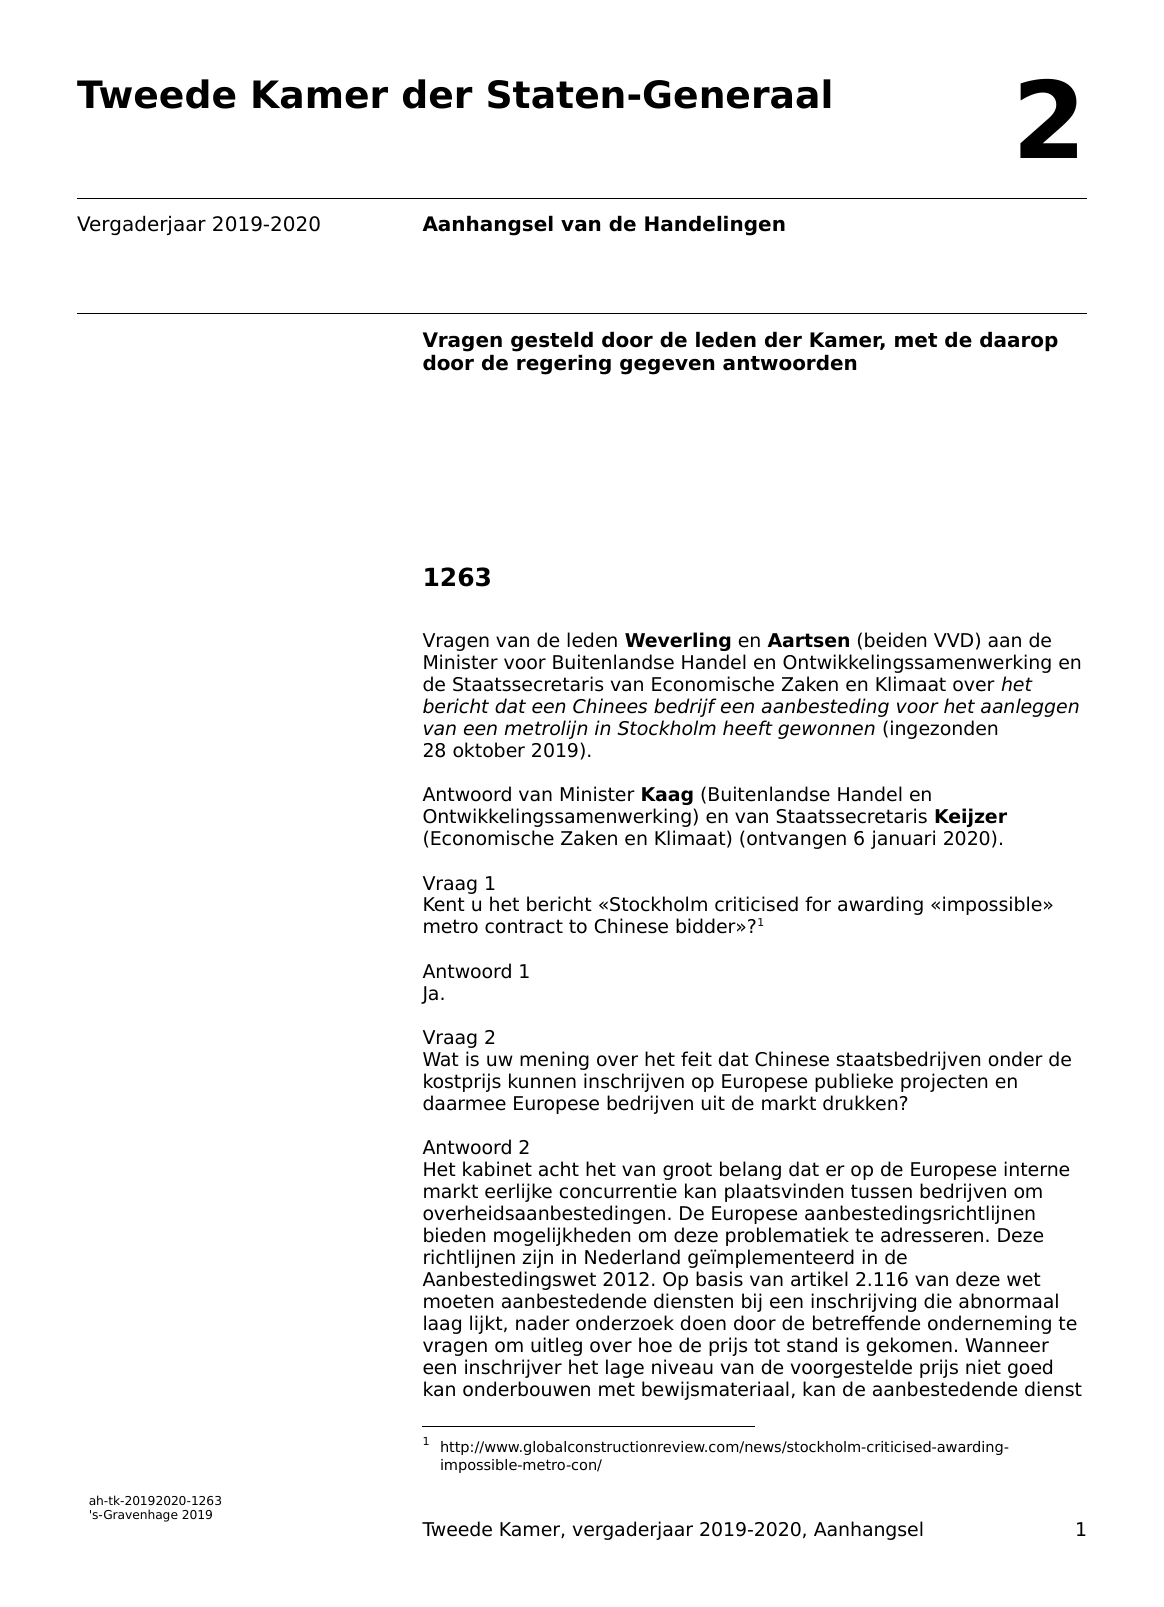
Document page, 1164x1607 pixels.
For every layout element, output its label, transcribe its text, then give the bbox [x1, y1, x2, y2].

text Vragen van de leden Weverling en Aartsen (beiden VVD) aan de Minister voor Buitenlandse Handel en Ontwikkelingssamenwerking en de Staatssecretaris van Economische Zaken en Klimaat over het bericht dat een Chinees bedrijf een aanbesteding voor het aanleggen van een metrolijn in Stockholm heeft gewonnen (ingezonden 28 oktober 2019). [422, 630, 1087, 762]
text ah-tk-20192020-1263 [88, 1494, 323, 1508]
text Vraag 1 [422, 872, 1087, 894]
text Het kabinet acht het van groot belang dat er op de Europese interne markt eerlijke concurrentie kan plaatsvinden tussen bedrijven om overheidsaanbestedingen. De Europese aanbestedingsrichtlijnen bieden mogelijkheden om deze problematiek te adresseren. Deze richtlijnen zijn in Nederland geïmplementeerd in de Aanbestedingswet 2012. Op basis van artikel 2.116 van deze wet moeten aanbestedende diensten bij een inschrijving die abnormaal laag lijkt, nader onderzoek doen door de betreffende onderneming te vragen om uitleg over hoe de prijs tot stand is gekomen. Wanneer een inschrijver het lage niveau van de voorgestelde prijs niet goed kan onderbouwen met bewijsmateriaal, kan de aanbestedende dienst [422, 1159, 1087, 1401]
table_header 2 [886, 59, 1087, 198]
text Vraag 2 [422, 1027, 1087, 1049]
text Antwoord 2 [422, 1137, 1087, 1159]
table_header Tweede Kamer der Staten-Generaal [77, 59, 886, 198]
text Kent u het bericht «Stockholm criticised for awarding «impossible» metro contract to Chinese bidder»? [422, 894, 1087, 938]
table_cell Vergaderjaar 2019-2020 [77, 199, 422, 313]
table_cell Aanhangsel van de Handelingen [422, 199, 1087, 313]
text Antwoord 1 [422, 961, 1087, 982]
text http://www.globalconstructionreview.com/news/stockholm-criticised-awarding-impossible-metro-con/ [422, 1435, 1087, 1474]
text 's-Gravenhage 2019 [88, 1508, 323, 1522]
text 1263 [422, 563, 1087, 592]
table_cell [77, 314, 422, 375]
text Antwoord van Minister Kaag (Buitenlandse Handel en Ontwikkelingssamenwerking) en van Staatssecretaris Keijzer (Economische Zaken en Klimaat) (ontvangen 6 januari 2020). [422, 784, 1087, 850]
text Ja. [422, 982, 1087, 1004]
text Wat is uw mening over het feit dat Chinese staatsbedrijven onder de kostprijs kunnen inschrijven op Europese publieke projecten en daarmee Europese bedrijven uit de markt drukken? [422, 1049, 1087, 1114]
table_cell Vragen gesteld door de leden der Kamer, met de daarop door de regering gegeven antwoorden [422, 314, 1087, 375]
